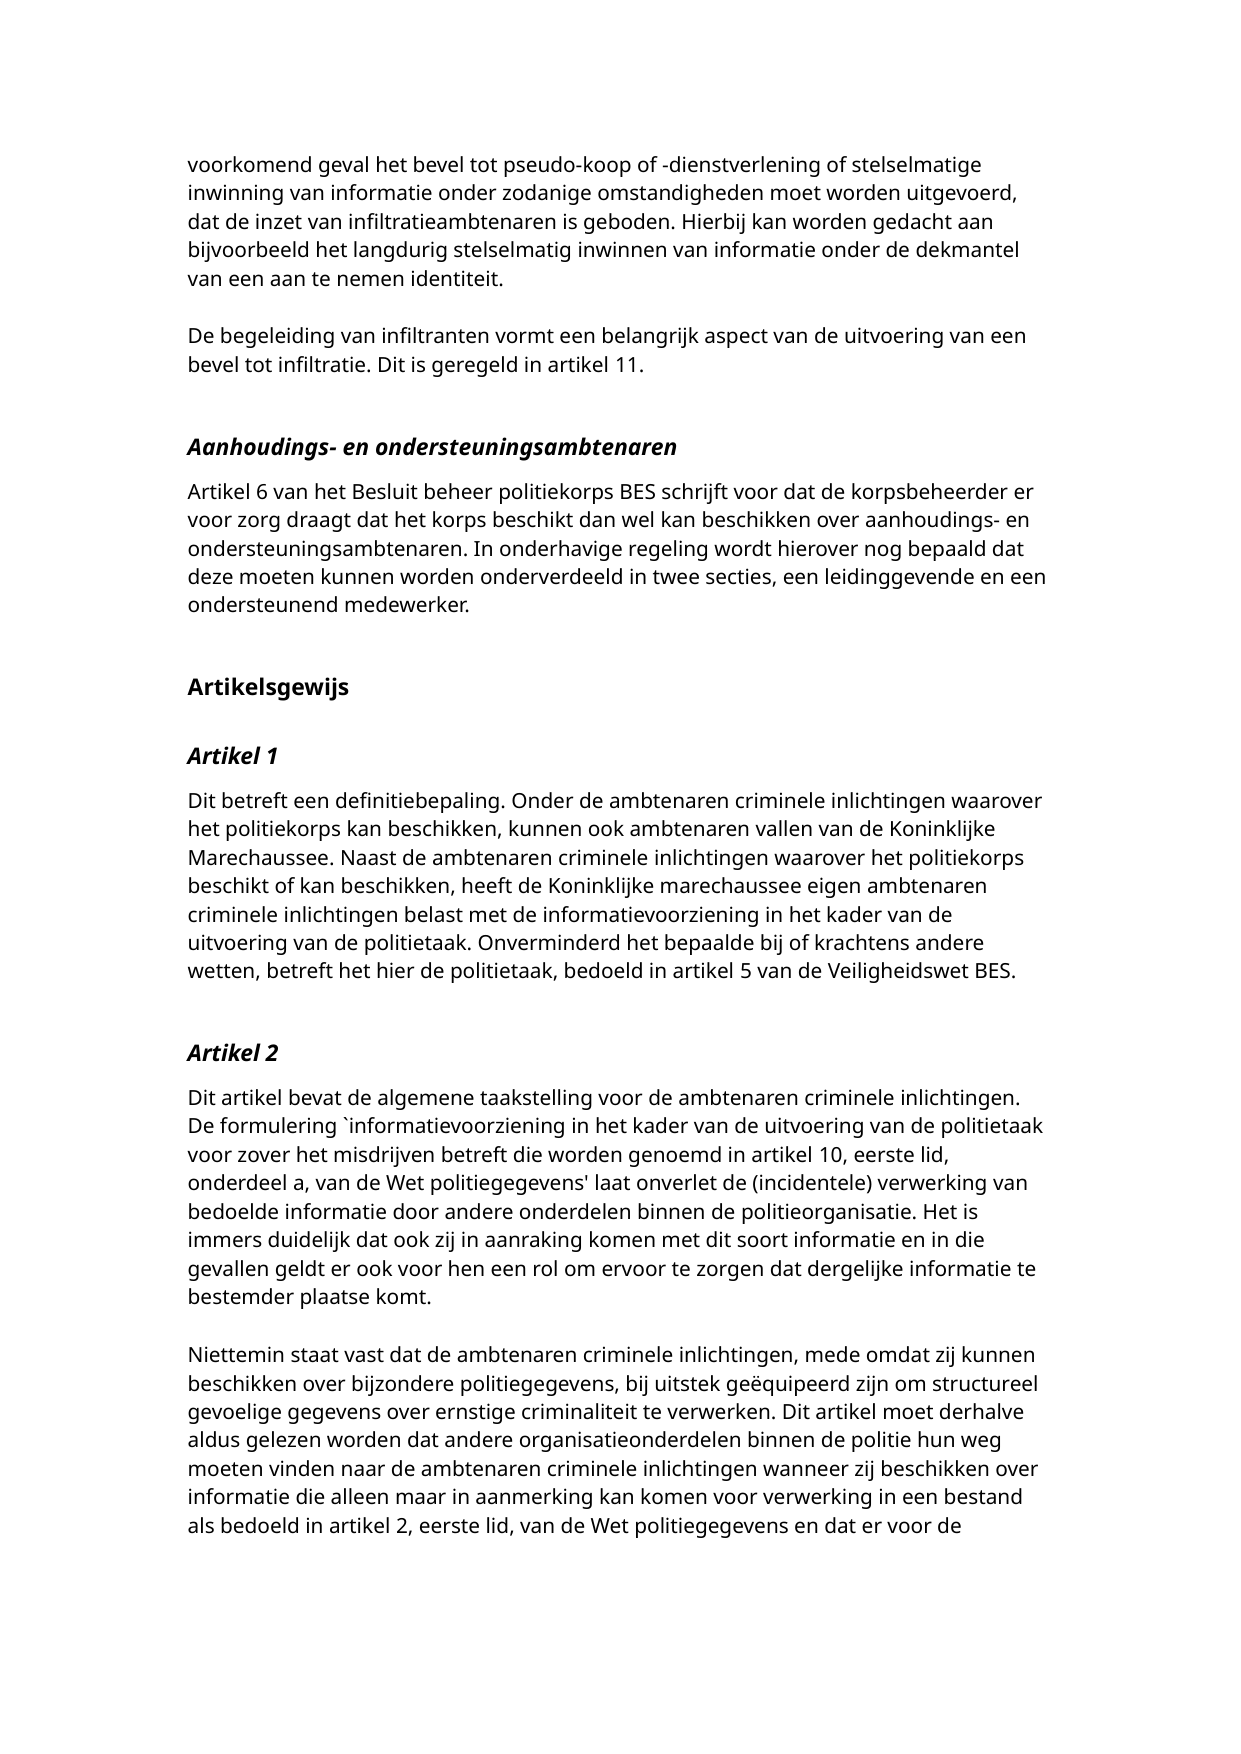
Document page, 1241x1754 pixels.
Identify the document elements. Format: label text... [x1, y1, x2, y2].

text Dit artikel bevat de algemene taakstelling voor de ambtenaren criminele inlichtingen. De formulering `informatievoorziening in het kader van de uitvoering van de politietaak voor zover het misdrijven betreft die worden genoemd in artikel 10, eerste lid, onderdeel a, van de Wet politiegegevens' laat onverlet de (incidentele) verwerking van bedoelde informatie door andere onderdelen binnen de politieorganisatie. Het is immers duidelijk dat ook zij in aanraking komen met dit soort informatie en in die gevallen geldt er ook voor hen een rol om ervoor te zorgen dat dergelijke informatie te bestemder plaatse komt. [187, 1083, 1053, 1311]
subtitle Artikelsgewijs [187, 671, 1053, 702]
subtitle Artikel 1 [187, 740, 1053, 771]
subtitle Aanhoudings- en ondersteuningsambtenaren [187, 431, 1053, 462]
text Niettemin staat vast dat de ambtenaren criminele inlichtingen, mede omdat zij kunnen beschikken over bijzondere politiegegevens, bij uitstek geëquipeerd zijn om structureel gevoelige gegevens over ernstige criminaliteit te verwerken. Dit artikel moet derhalve aldus gelezen worden dat andere organisatieonderdelen binnen de politie hun weg moeten vinden naar de ambtenaren criminele inlichtingen wanneer zij beschikken over informatie die alleen maar in aanmerking kan komen voor verwerking in een bestand als bedoeld in artikel 2, eerste lid, van de Wet politiegegevens en dat er voor de [187, 1340, 1053, 1539]
text Dit betreft een definitiebepaling. Onder de ambtenaren criminele inlichtingen waarover het politiekorps kan beschikken, kunnen ook ambtenaren vallen van de Koninklijke Marechaussee. Naast de ambtenaren criminele inlichtingen waarover het politiekorps beschikt of kan beschikken, heeft de Koninklijke marechaussee eigen ambtenaren criminele inlichtingen belast met de informatievoorziening in het kader van de uitvoering van de politietaak. Onverminderd het bepaalde bij of krachtens andere wetten, betreft het hier de politietaak, bedoeld in artikel 5 van de Veiligheidswet BES. [187, 786, 1053, 985]
subtitle Artikel 2 [187, 1037, 1053, 1068]
text Artikel 6 van het Besluit beheer politiekorps BES schrijft voor dat de korpsbeheerder er voor zorg draagt dat het korps beschikt dan wel kan beschikken over aanhoudings- en ondersteuningsambtenaren. In onderhavige regeling wordt hierover nog bepaald dat deze moeten kunnen worden onderverdeeld in twee secties, een leidinggevende en een ondersteunend medewerker. [187, 477, 1053, 619]
text De begeleiding van infiltranten vormt een belangrijk aspect van de uitvoering van een bevel tot infiltratie. Dit is geregeld in artikel 11. [187, 322, 1053, 378]
text voorkomend geval het bevel tot pseudo-koop of -dienstverlening of stelselmatige inwinning van informatie onder zodanige omstandigheden moet worden uitgevoerd, dat de inzet van infiltratieambtenaren is geboden. Hierbij kan worden gedacht aan bijvoorbeeld het langdurig stelselmatig inwinnen van informatie onder de dekmantel van een aan te nemen identiteit. [187, 150, 1053, 292]
